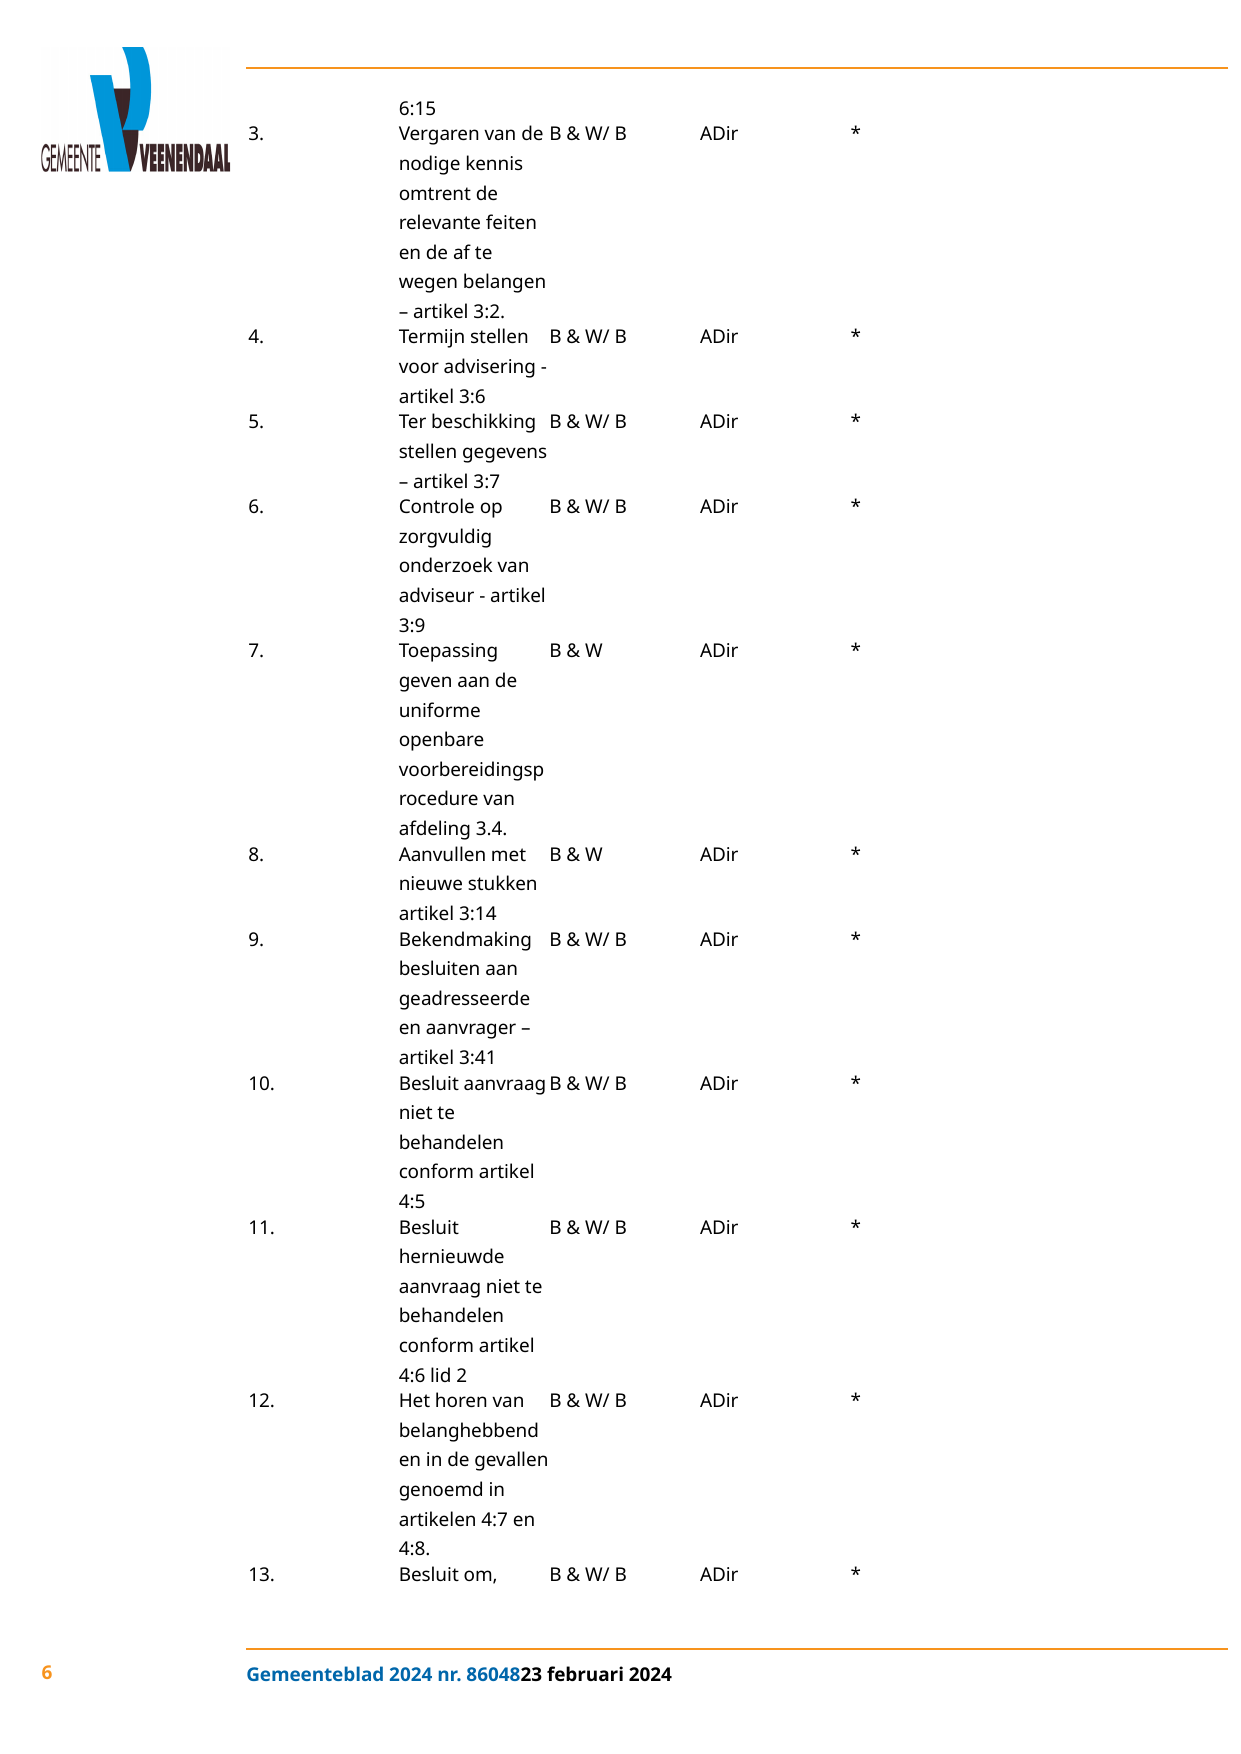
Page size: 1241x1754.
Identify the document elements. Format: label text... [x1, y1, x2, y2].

table_cell B & W/ B [549, 1561, 700, 1587]
table_cell ADir [700, 1214, 850, 1387]
table_cell Vergaren van de nodige kennis omtrent de relevante feiten en de af te wegen belangen – artikel 3:2. [399, 121, 549, 324]
table_cell [549, 95, 700, 121]
table_cell ADir [700, 1070, 850, 1214]
table_cell B & W/ B [549, 494, 700, 638]
table_cell ADir [700, 324, 850, 409]
table_cell Besluit hernieuwde aanvraag niet te behandelen conform artikel 4:6 lid 2 [399, 1214, 549, 1387]
table_cell ADir [700, 494, 850, 638]
table_cell * [850, 926, 1001, 1070]
table_cell [248, 324, 398, 409]
table_cell B & W/ B [549, 121, 700, 324]
table_cell [248, 841, 398, 926]
table_cell [1001, 121, 1152, 324]
table_cell Besluit aanvraag niet te behandelen conform artikel 4:5 [399, 1070, 549, 1214]
picture [123, 47, 231, 172]
table_cell [248, 1214, 398, 1387]
table_cell * [850, 1214, 1001, 1387]
table_cell ADir [700, 121, 850, 324]
table_cell [248, 1070, 398, 1214]
table_cell B & W [549, 638, 700, 841]
table_cell [248, 494, 398, 638]
table_cell [248, 1388, 398, 1561]
table_cell [1001, 494, 1152, 638]
picture [41, 47, 130, 172]
table_cell B & W/ B [549, 409, 700, 493]
table_cell [1001, 1561, 1152, 1587]
table_cell [1001, 95, 1152, 121]
table_cell B & W/ B [549, 1070, 700, 1214]
table_cell [1001, 1388, 1152, 1561]
table_cell * [850, 1388, 1001, 1561]
table_cell B & W [549, 841, 700, 926]
table_cell * [850, 409, 1001, 493]
table_cell Toepassing geven aan de uniforme openbare voorbereidingsprocedure van afdeling 3.4. [399, 638, 549, 841]
table_cell Besluit om, [399, 1561, 549, 1587]
table_cell [248, 638, 398, 841]
table_cell [1001, 1214, 1152, 1387]
table_cell * [850, 324, 1001, 409]
table_cell ADir [700, 409, 850, 493]
table_cell [248, 121, 398, 324]
table_cell [1001, 638, 1152, 841]
table_cell [248, 1561, 398, 1587]
table_cell [1001, 324, 1152, 409]
table_cell [248, 926, 398, 1070]
table_cell [1001, 841, 1152, 926]
table_cell Controle op zorgvuldig onderzoek van adviseur - artikel 3:9 [399, 494, 549, 638]
table_cell ADir [700, 638, 850, 841]
table_cell * [850, 1561, 1001, 1587]
table_cell * [850, 638, 1001, 841]
table_cell [248, 95, 398, 121]
table_cell * [850, 1070, 1001, 1214]
table_cell ADir [700, 926, 850, 1070]
table_cell B & W/ B [549, 926, 700, 1070]
table_cell ADir [700, 841, 850, 926]
table_cell [700, 95, 850, 121]
table_cell * [850, 841, 1001, 926]
table_cell Aanvullen met nieuwe stukken artikel 3:14 [399, 841, 549, 926]
table_cell B & W/ B [549, 1388, 700, 1561]
table_cell [850, 95, 1001, 121]
table_cell [1001, 926, 1152, 1070]
table_cell [1001, 409, 1152, 493]
table_cell [248, 409, 398, 493]
table_cell * [850, 121, 1001, 324]
table_cell B & W/ B [549, 324, 700, 409]
table_cell [1001, 1070, 1152, 1214]
table_cell 6:15 [399, 95, 549, 121]
table_cell B & W/ B [549, 1214, 700, 1387]
table_cell Het horen van belanghebbenden in de gevallen genoemd in artikelen 4:7 en 4:8. [399, 1388, 549, 1561]
table_cell * [850, 494, 1001, 638]
table_cell Termijn stellen voor advisering - artikel 3:6 [399, 324, 549, 409]
table_cell Bekendmaking besluiten aan geadresseerde en aanvrager – artikel 3:41 [399, 926, 549, 1070]
table_cell Ter beschikking stellen gegevens – artikel 3:7 [399, 409, 549, 493]
table_cell ADir [700, 1561, 850, 1587]
table_cell ADir [700, 1388, 850, 1561]
